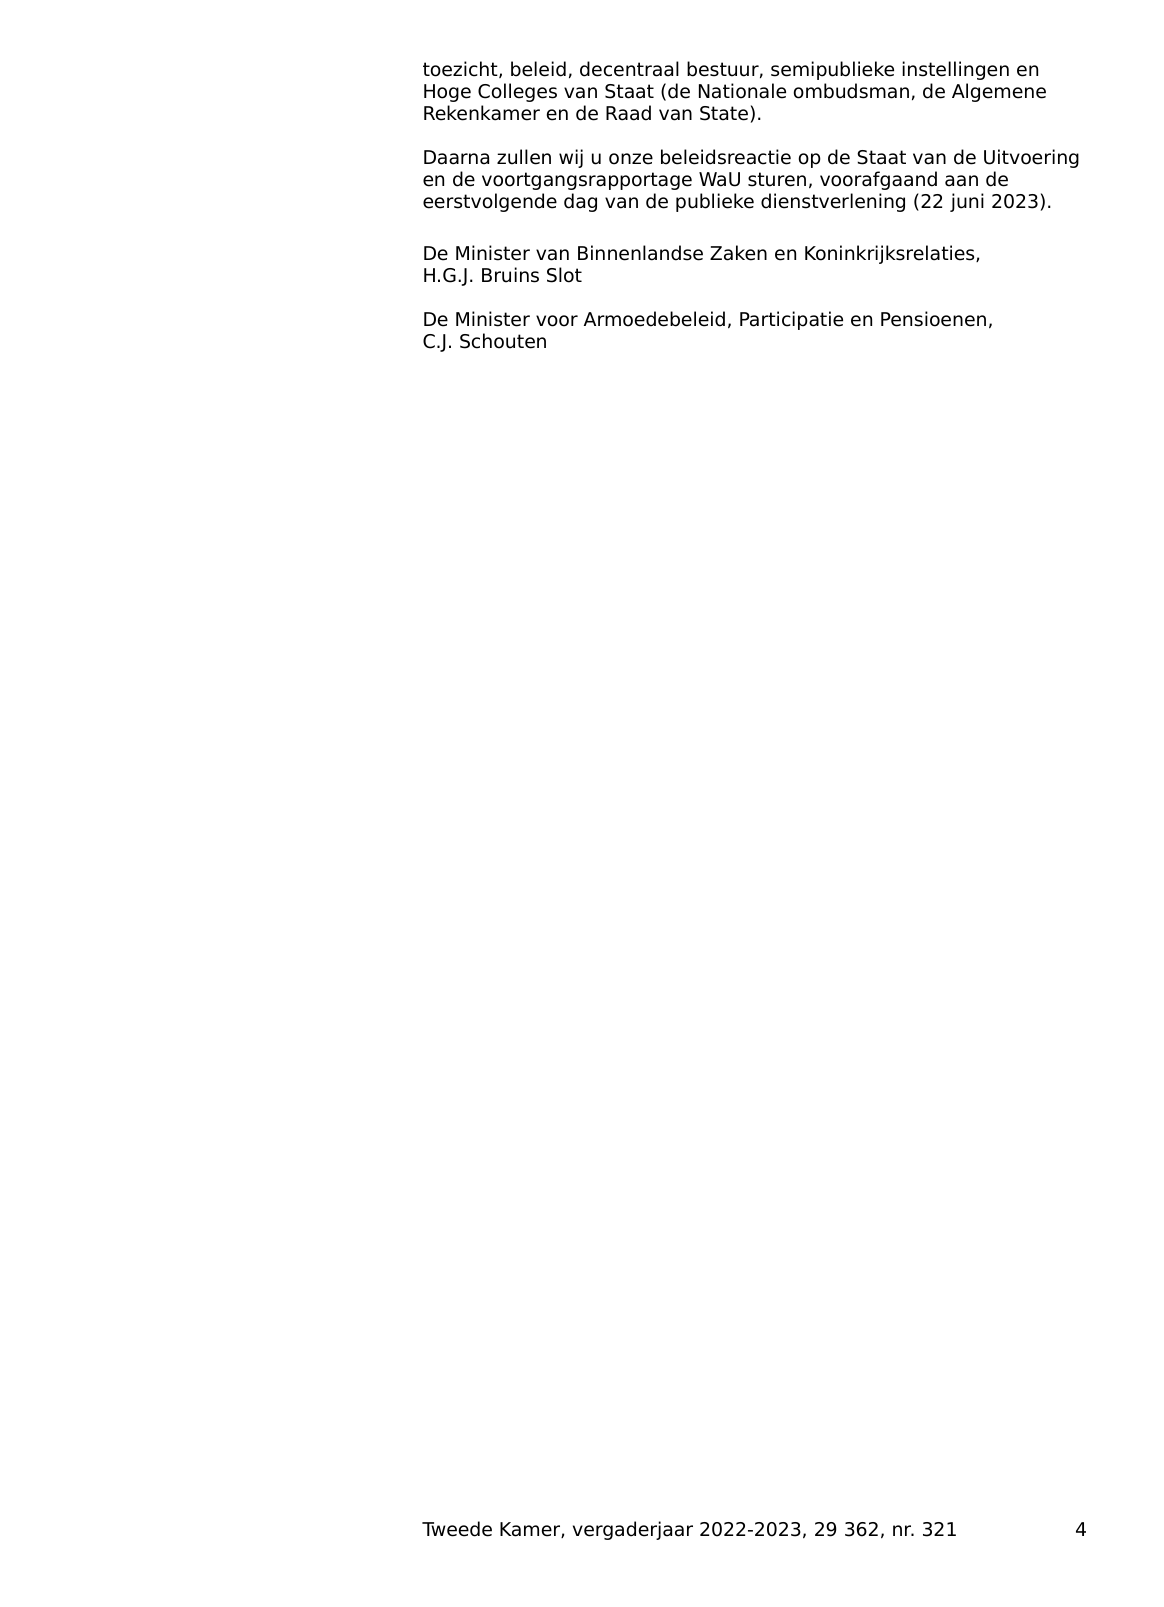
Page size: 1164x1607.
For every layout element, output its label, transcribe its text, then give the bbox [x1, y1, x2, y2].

text De Minister voor Armoedebeleid, Participatie en Pensioenen, C.J. Schouten [422, 309, 1087, 353]
text De Minister van Binnenlandse Zaken en Koninkrijksrelaties, H.G.J. Bruins Slot [422, 243, 1087, 287]
text toezicht, beleid, decentraal bestuur, semipublieke instellingen en Hoge Colleges van Staat (de Nationale ombudsman, de Algemene Rekenkamer en de Raad van State). [422, 59, 1087, 125]
text Daarna zullen wij u onze beleidsreactie op de Staat van de Uitvoering en de voortgangsrapportage WaU sturen, voorafgaand aan de eerstvolgende dag van de publieke dienstverlening (22 juni 2023). [422, 147, 1087, 213]
